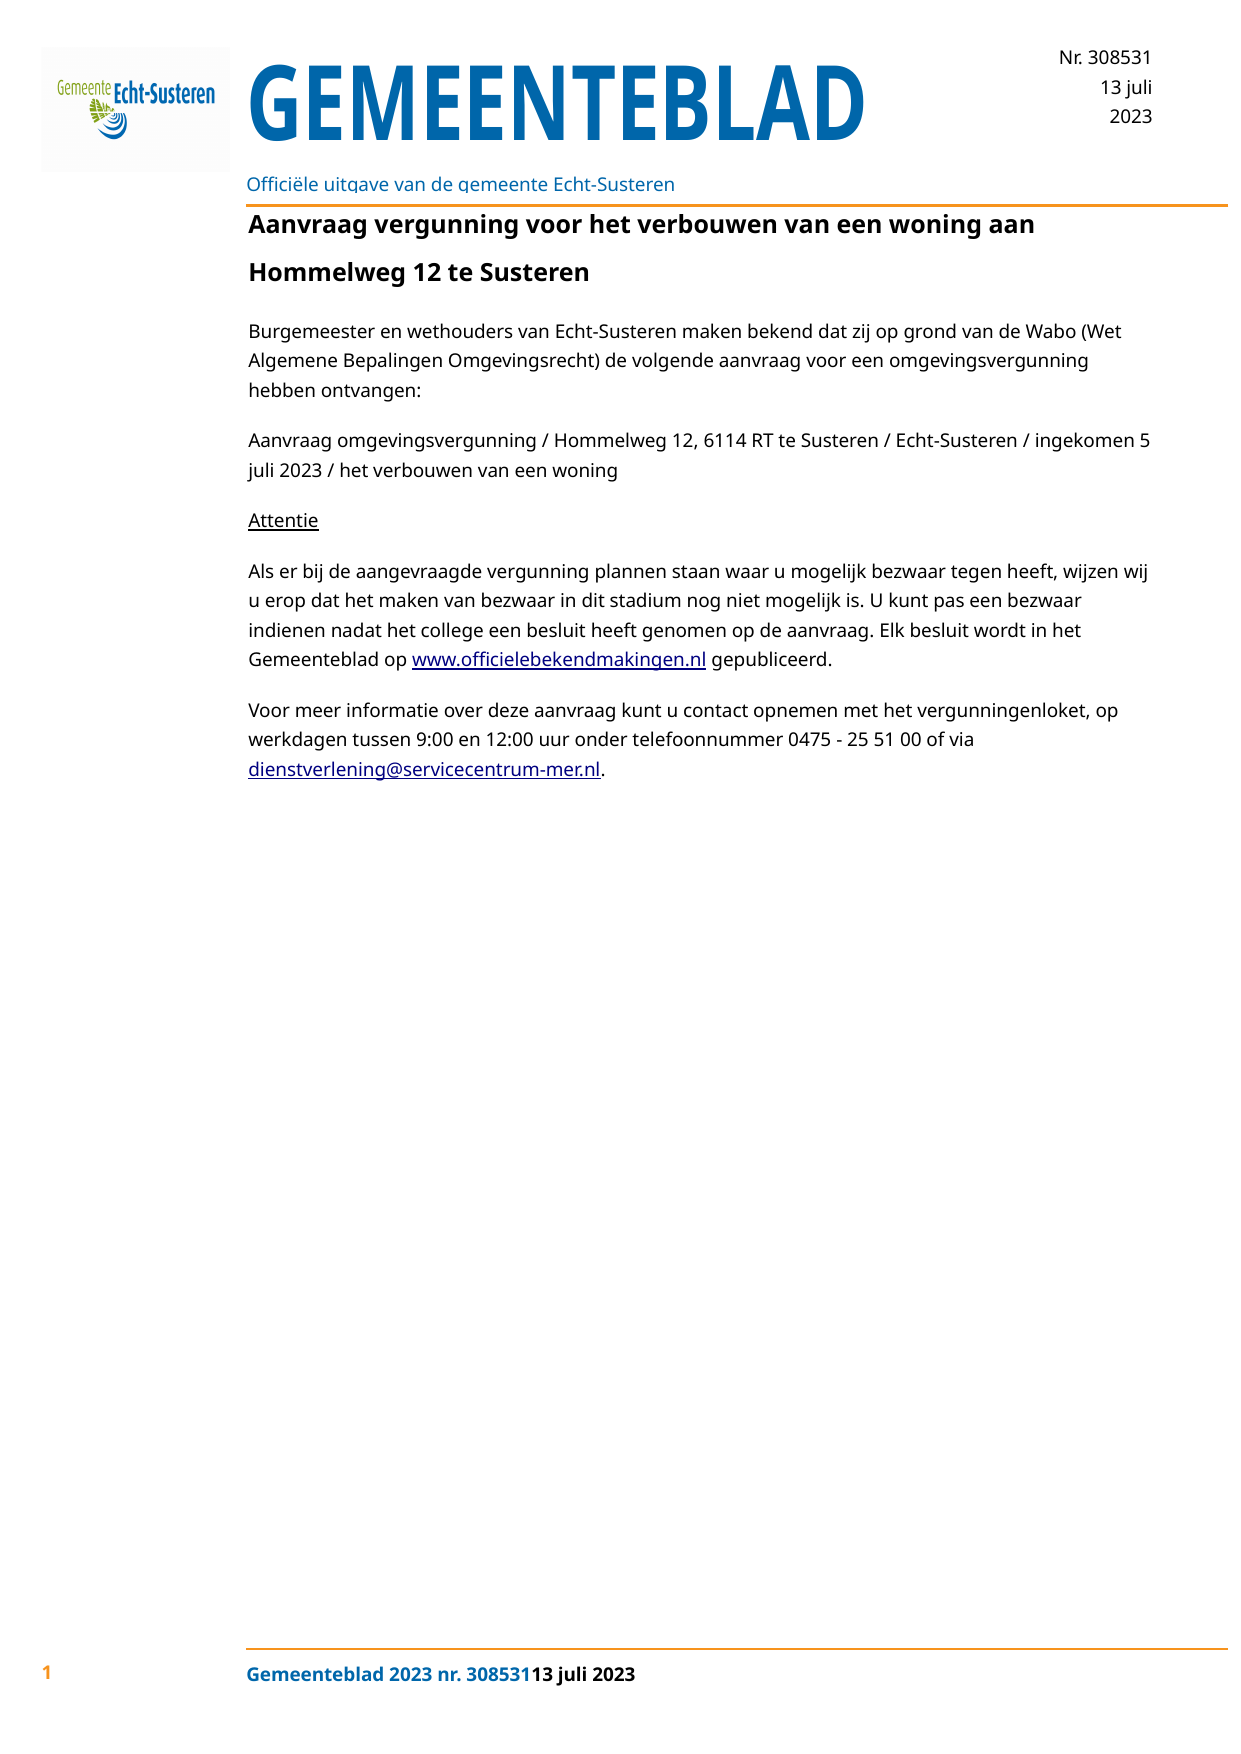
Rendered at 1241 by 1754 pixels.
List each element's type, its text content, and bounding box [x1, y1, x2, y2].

text Attentie [248, 507, 1152, 533]
text Aanvraag omgevingsvergunning / Hommelweg 12, 6114 RT te Susteren / Echt-Susteren / ingekomen 5 juli 2023 / het verbouwen van een woning [248, 427, 1152, 483]
text Aanvraag vergunning voor het verbouwen van een woning aan Hommelweg 12 te Susteren [248, 207, 1152, 288]
text Burgemeester en wethouders van Echt-Susteren maken bekend dat zij op grond van de Wabo (Wet Algemene Bepalingen Omgevingsrecht) de volgende aanvraag voor een omgevingsvergunning hebben ontvangen: [248, 318, 1152, 403]
text Voor meer informatie over deze aanvraag kunt u contact opnemen met het vergunningenloket, op werkdagen tussen 9:00 en 12:00 uur onder telefoonnummer 0475 - 25 51 00 of via dienstverlening@servicecentrum-mer.nl. [248, 697, 1152, 782]
picture [41, 47, 231, 172]
text Als er bij de aangevraagde vergunning plannen staan waar u mogelijk bezwaar tegen heeft, wijzen wij u erop dat het maken van bezwaar in dit stadium nog niet mogelijk is. U kunt pas een bezwaar indienen nadat het college een besluit heeft genomen op de aanvraag. Elk besluit wordt in het Gemeenteblad op www.officielebekendmakingen.nl gepubliceerd. [248, 558, 1152, 672]
